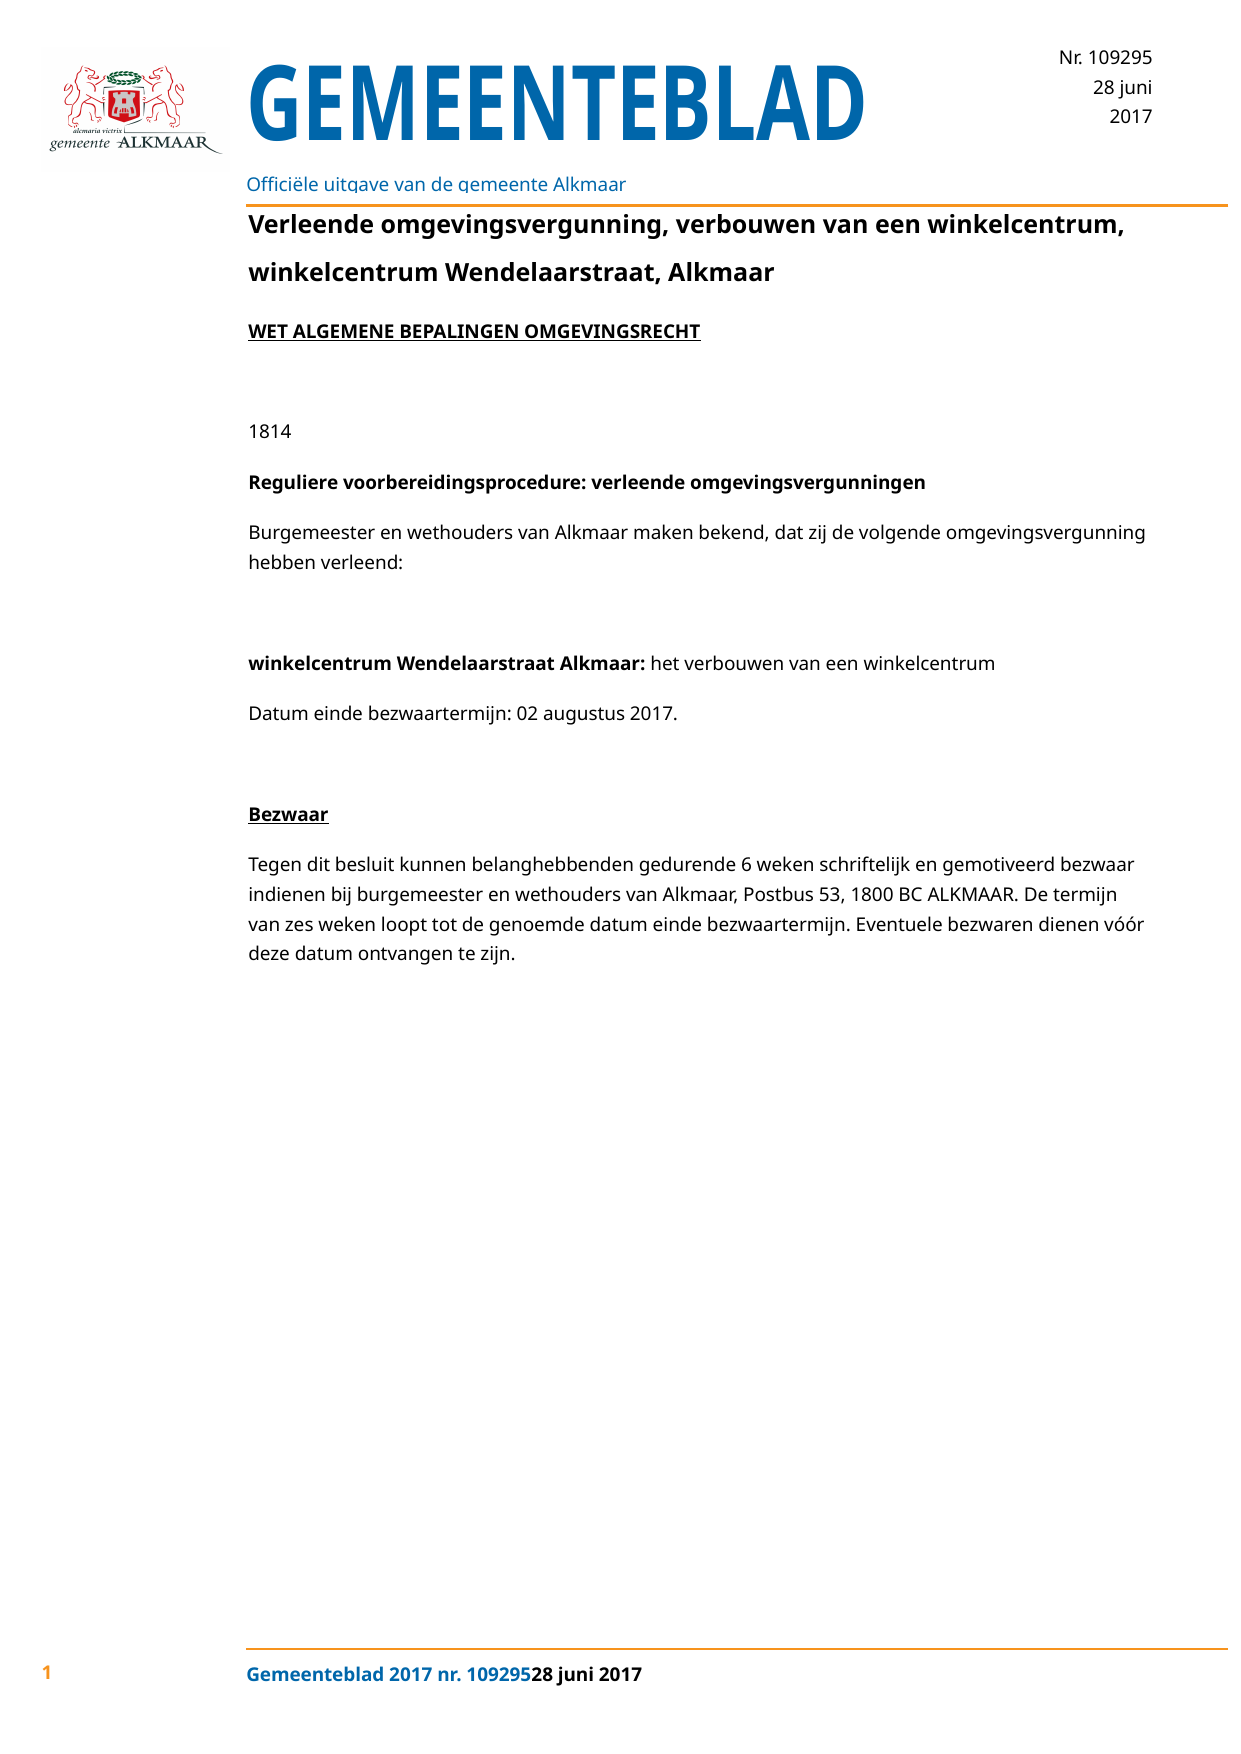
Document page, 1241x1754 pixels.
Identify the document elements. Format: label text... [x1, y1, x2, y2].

picture [41, 47, 231, 172]
text Reguliere voorbereidingsprocedure: verleende omgevingsvergunningen [248, 469, 1152, 495]
text Datum einde bezwaartermijn: 02 augustus 2017. [248, 700, 1152, 726]
text 1814 [248, 419, 1152, 444]
text Bezwaar [248, 801, 1152, 827]
text WET ALGEMENE BEPALINGEN OMGEVINGSRECHT [248, 318, 1152, 344]
text Tegen dit besluit kunnen belanghebbenden gedurende 6 weken schriftelijk en gemotiveerd bezwaar indienen bij burgemeester en wethouders van Alkmaar, Postbus 53, 1800 BC ALKMAAR. De termijn van zes weken loopt tot de genoemde datum einde bezwaartermijn. Eventuele bezwaren dienen vóór deze datum ontvangen te zijn. [248, 852, 1152, 966]
text winkelcentrum Wendelaarstraat Alkmaar: het verbouwen van een winkelcentrum [248, 650, 1152, 676]
text Burgemeester en wethouders van Alkmaar maken bekend, dat zij de volgende omgevingsvergunning hebben verleend: [248, 519, 1152, 575]
text Verleende omgevingsvergunning, verbouwen van een winkelcentrum, winkelcentrum Wendelaarstraat, Alkmaar [248, 207, 1152, 288]
